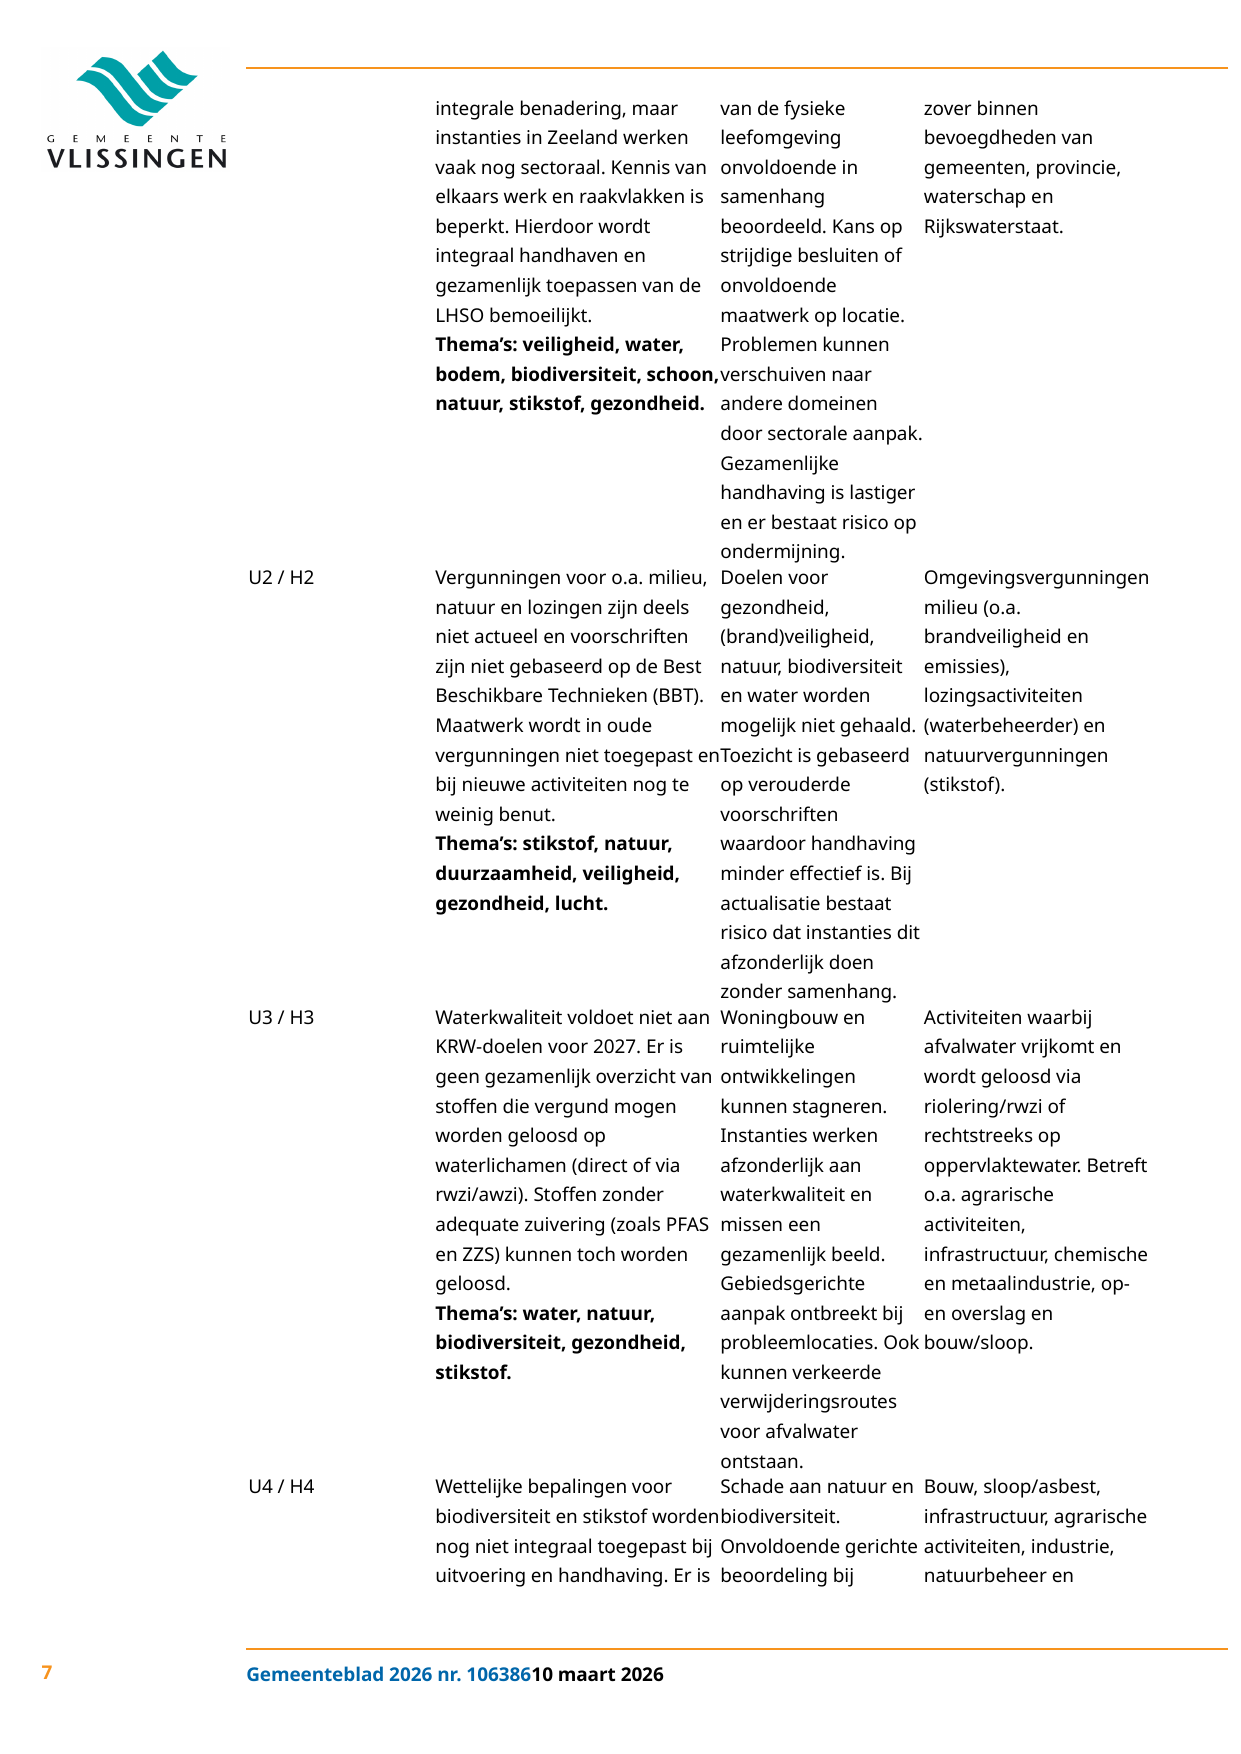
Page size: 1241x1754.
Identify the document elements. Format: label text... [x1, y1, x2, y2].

table_cell Woningbouw en ruimtelijke ontwikkelingen kunnen stagneren. Instanties werken afzonderlijk aan waterkwaliteit en missen een gezamenlijk beeld. Gebiedsgerichte aanpak ontbreekt bij probleemlocaties. Ook kunnen verkeerde verwijderingsroutes voor afvalwater ontstaan. [720, 1004, 924, 1474]
table_cell [248, 95, 435, 564]
table_cell Doelen voor gezondheid, (brand)veiligheid, natuur, biodiversiteit en water worden mogelijk niet gehaald. Toezicht is gebaseerd op verouderde voorschriften waardoor handhaving minder effectief is. Bij actualisatie bestaat risico dat instanties dit afzonderlijk doen zonder samenhang. [720, 564, 924, 1004]
table_cell U3 / H3 [248, 1004, 435, 1474]
picture [41, 47, 231, 172]
table_cell Wettelijke bepalingen voor biodiversiteit en stikstof worden nog niet integraal toegepast bij uitvoering en handhaving. Er is [435, 1474, 720, 1588]
table_cell Omgevingsvergunningen milieu (o.a. brandveiligheid en emissies), lozingsactiviteiten (waterbeheerder) en natuurvergunningen (stikstof). [924, 564, 1152, 1004]
table_cell Bouw, sloop/asbest, infrastructuur, agrarische activiteiten, industrie, natuurbeheer en [924, 1474, 1152, 1588]
table_cell zover binnen bevoegdheden van gemeenten, provincie, waterschap en Rijkswaterstaat. [924, 95, 1152, 564]
table_cell Schade aan natuur en biodiversiteit. Onvoldoende gerichte beoordeling bij [720, 1474, 924, 1588]
table_cell Waterkwaliteit voldoet niet aan KRW-doelen voor 2027. Er is geen gezamenlijk overzicht van stoffen die vergund mogen worden geloosd op waterlichamen (direct of via rwzi/awzi). Stoffen zonder adequate zuivering (zoals PFAS en ZZS) kunnen toch worden geloosd. Thema’s: water, natuur, biodiversiteit, gezondheid, stikstof. [435, 1004, 720, 1474]
table_cell van de fysieke leefomgeving onvoldoende in samenhang beoordeeld. Kans op strijdige besluiten of onvoldoende maatwerk op locatie. Problemen kunnen verschuiven naar andere domeinen door sectorale aanpak. Gezamenlijke handhaving is lastiger en er bestaat risico op ondermijning. [720, 95, 924, 564]
table_cell integrale benadering, maar instanties in Zeeland werken vaak nog sectoraal. Kennis van elkaars werk en raakvlakken is beperkt. Hierdoor wordt integraal handhaven en gezamenlijk toepassen van de LHSO bemoeilijkt. Thema’s: veiligheid, water, bodem, biodiversiteit, schoon, natuur, stikstof, gezondheid. [435, 95, 720, 564]
table_cell Activiteiten waarbij afvalwater vrijkomt en wordt geloosd via riolering/rwzi of rechtstreeks op oppervlaktewater. Betreft o.a. agrarische activiteiten, infrastructuur, chemische en metaalindustrie, op- en overslag en bouw/sloop. [924, 1004, 1152, 1474]
table_cell U2 / H2 [248, 564, 435, 1004]
table_cell Vergunningen voor o.a. milieu, natuur en lozingen zijn deels niet actueel en voorschriften zijn niet gebaseerd op de Best Beschikbare Technieken (BBT). Maatwerk wordt in oude vergunningen niet toegepast en bij nieuwe activiteiten nog te weinig benut. Thema’s: stikstof, natuur, duurzaamheid, veiligheid, gezondheid, lucht. [435, 564, 720, 1004]
table_cell U4 / H4 [248, 1474, 435, 1588]
